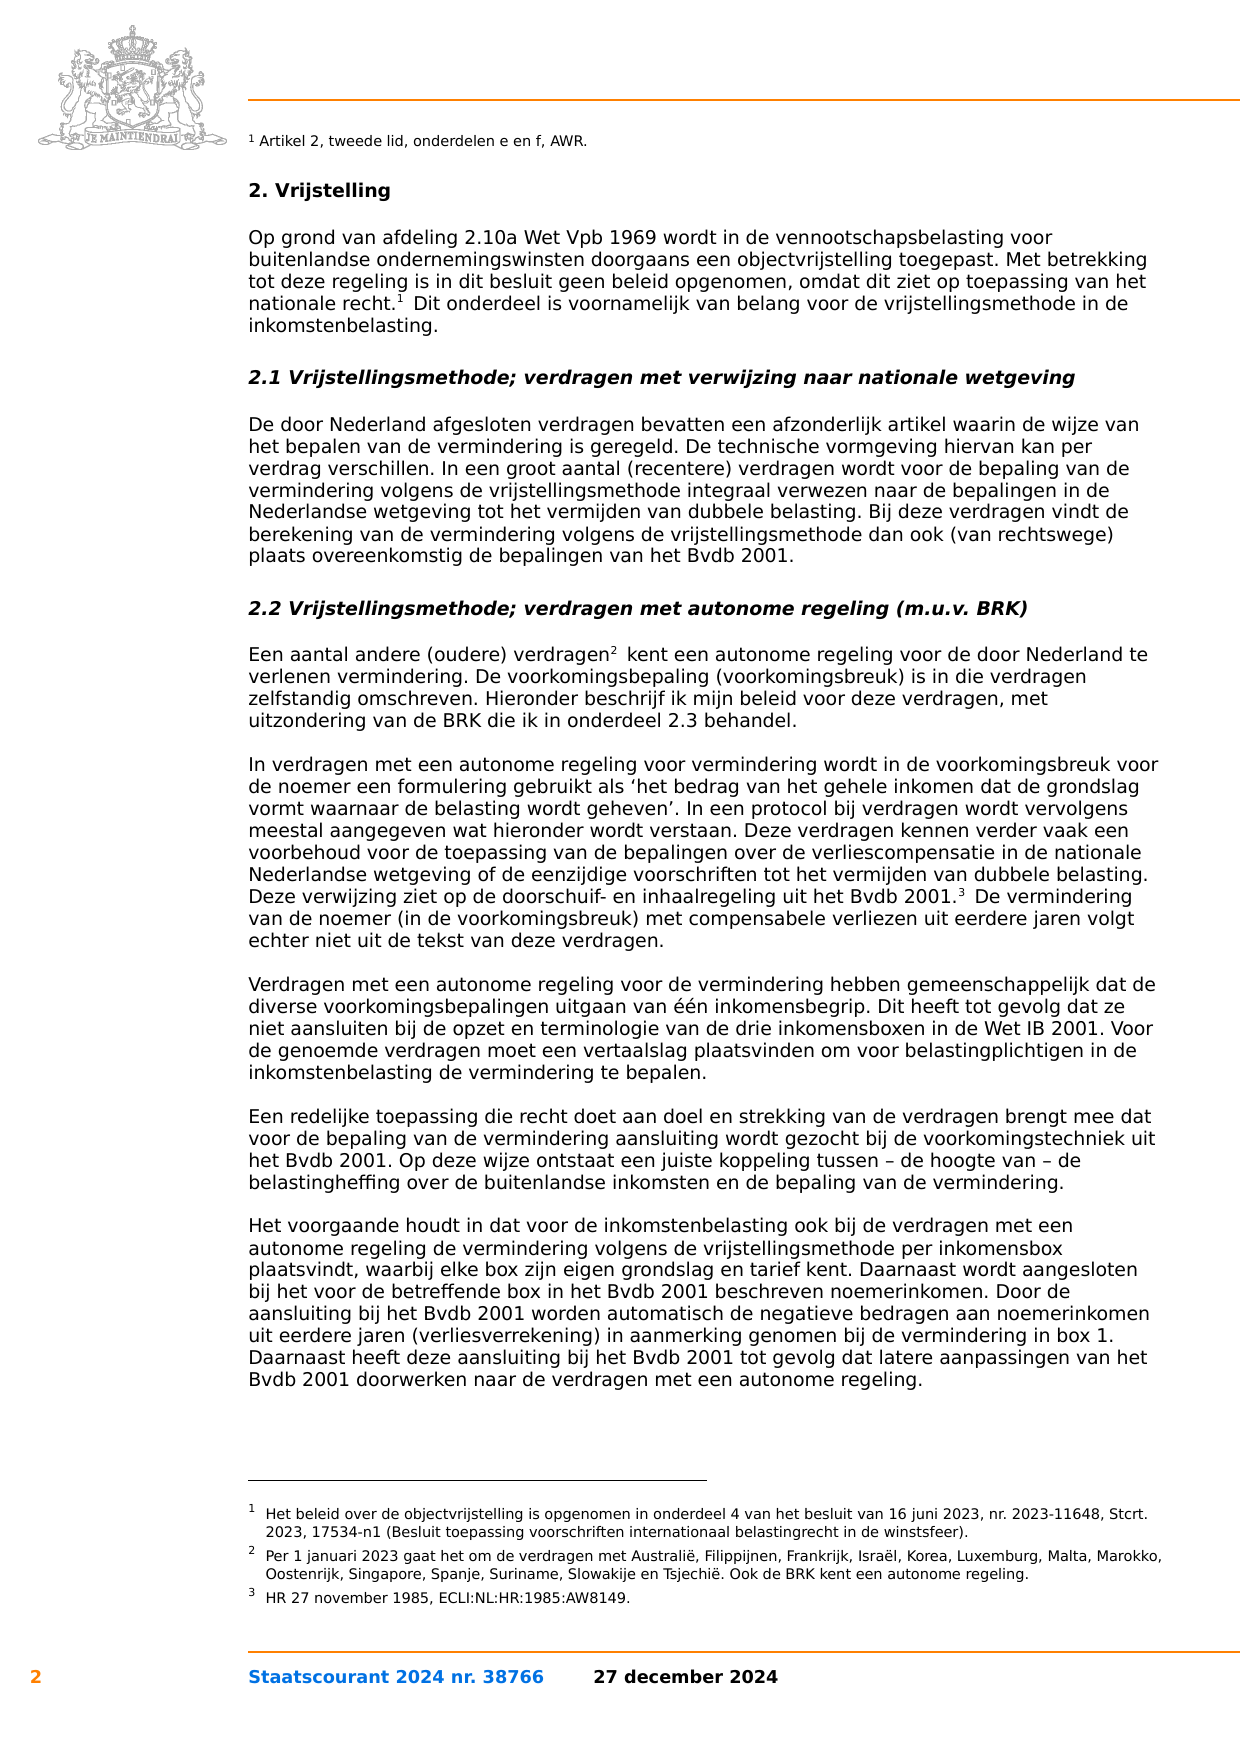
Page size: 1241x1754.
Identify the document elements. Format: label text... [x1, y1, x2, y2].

text Een aantal andere (oudere) verdragen kent een autonome regeling voor de door Nederland te verlenen vermindering. De voorkomingsbepaling (voorkomingsbreuk) is in die verdragen zelfstandig omschreven. Hieronder beschrijf ik mijn beleid voor deze verdragen, met uitzondering van de BRK die ik in onderdeel 2.3 behandel. [248, 644, 1163, 732]
text Het voorgaande houdt in dat voor de inkomstenbelasting ook bij de verdragen met een autonome regeling de vermindering volgens de vrijstellingsmethode per inkomensbox plaatsvindt, waarbij elke box zijn eigen grondslag en tarief kent. Daarnaast wordt aangesloten bij het voor de betreffende box in het Bvdb 2001 beschreven noemerinkomen. Door de aansluiting bij het Bvdb 2001 worden automatisch de negatieve bedragen aan noemerinkomen uit eerdere jaren (verliesverrekening) in aanmerking genomen bij de vermindering in box 1. Daarnaast heeft deze aansluiting bij het Bvdb 2001 tot gevolg dat latere aanpassingen van het Bvdb 2001 doorwerken naar de verdragen met een autonome regeling. [248, 1215, 1163, 1391]
table_cell 1 Artikel 2, tweede lid, onderdelen e en f, AWR. [248, 130, 1163, 150]
text Op grond van afdeling 2.10a Wet Vpb 1969 wordt in de vennootschapsbelasting voor buitenlandse ondernemingswinsten doorgaans een objectvrijstelling toegepast. Met betrekking tot deze regeling is in dit besluit geen beleid opgenomen, omdat dit ziet op toepassing van het nationale recht. Dit onderdeel is voornamelijk van belang voor de vrijstellingsmethode in de inkomstenbelasting. [248, 227, 1163, 337]
text Een redelijke toepassing die recht doet aan doel en strekking van de verdragen brengt mee dat voor de bepaling van de vermindering aansluiting wordt gezocht bij de voorkomingstechniek uit het Bvdb 2001. Op deze wijze ontstaat een juiste koppeling tussen – de hoogte van – de belastingheffing over de buitenlandse inkomsten en de bepaling van de vermindering. [248, 1106, 1163, 1193]
subtitle 2.2 Vrijstellingsmethode; verdragen met autonome regeling (m.u.v. BRK) [248, 597, 1163, 619]
subtitle 2.1 Vrijstellingsmethode; verdragen met verwijzing naar nationale wetgeving [248, 367, 1163, 388]
text HR 27 november 1985, ECLI:NL:HR:1985:AW8149. [248, 1586, 1163, 1608]
text In verdragen met een autonome regeling voor vermindering wordt in de voorkomingsbreuk voor de noemer een formulering gebruikt als ‘het bedrag van het gehele inkomen dat de grondslag vormt waarnaar de belasting wordt geheven’. In een protocol bij verdragen wordt vervolgens meestal aangegeven wat hieronder wordt verstaan. Deze verdragen kennen verder vaak een voorbehoud voor de toepassing van de bepalingen over de verliescompensatie in de nationale Nederlandse wetgeving of de eenzijdige voorschriften tot het vermijden van dubbele belasting. Deze verwijzing ziet op de doorschuif- en inhaalregeling uit het Bvdb 2001. De vermindering van de noemer (in de voorkomingsbreuk) met compensabele verliezen uit eerdere jaren volgt echter niet uit de tekst van deze verdragen. [248, 754, 1163, 952]
text De door Nederland afgesloten verdragen bevatten een afzonderlijk artikel waarin de wijze van het bepalen van de vermindering is geregeld. De technische vormgeving hiervan kan per verdrag verschillen. In een groot aantal (recentere) verdragen wordt voor de bepaling van de vermindering volgens de vrijstellingsmethode integraal verwezen naar de bepalingen in de Nederlandse wetgeving tot het vermijden van dubbele belasting. Bij deze verdragen vindt de berekening van de vermindering volgens de vrijstellingsmethode dan ook (van rechtswege) plaats overeenkomstig de bepalingen van het Bvdb 2001. [248, 413, 1163, 567]
text Verdragen met een autonome regeling voor de vermindering hebben gemeenschappelijk dat de diverse voorkomingsbepalingen uitgaan van één inkomensbegrip. Dit heeft tot gevolg dat ze niet aansluiten bij de opzet en terminologie van de drie inkomensboxen in de Wet IB 2001. Voor de genoemde verdragen moet een vertaalslag plaatsvinden om voor belastingplichtigen in de inkomstenbelasting de vermindering te bepalen. [248, 974, 1163, 1084]
text Per 1 januari 2023 gaat het om de verdragen met Australië, Filippijnen, Frankrijk, Israël, Korea, Luxemburg, Malta, Marokko, Oostenrijk, Singapore, Spanje, Suriname, Slowakije en Tsjechië. Ook de BRK kent een autonome regeling. [248, 1544, 1163, 1583]
picture [38, 25, 227, 150]
subtitle 2. Vrijstelling [248, 180, 1163, 202]
text Het beleid over de objectvrijstelling is opgenomen in onderdeel 4 van het besluit van 16 juni 2023, nr. 2023-11648, Stcrt. 2023, 17534-n1 (Besluit toepassing voorschriften internationaal belastingrecht in de winstsfeer). [248, 1502, 1163, 1541]
